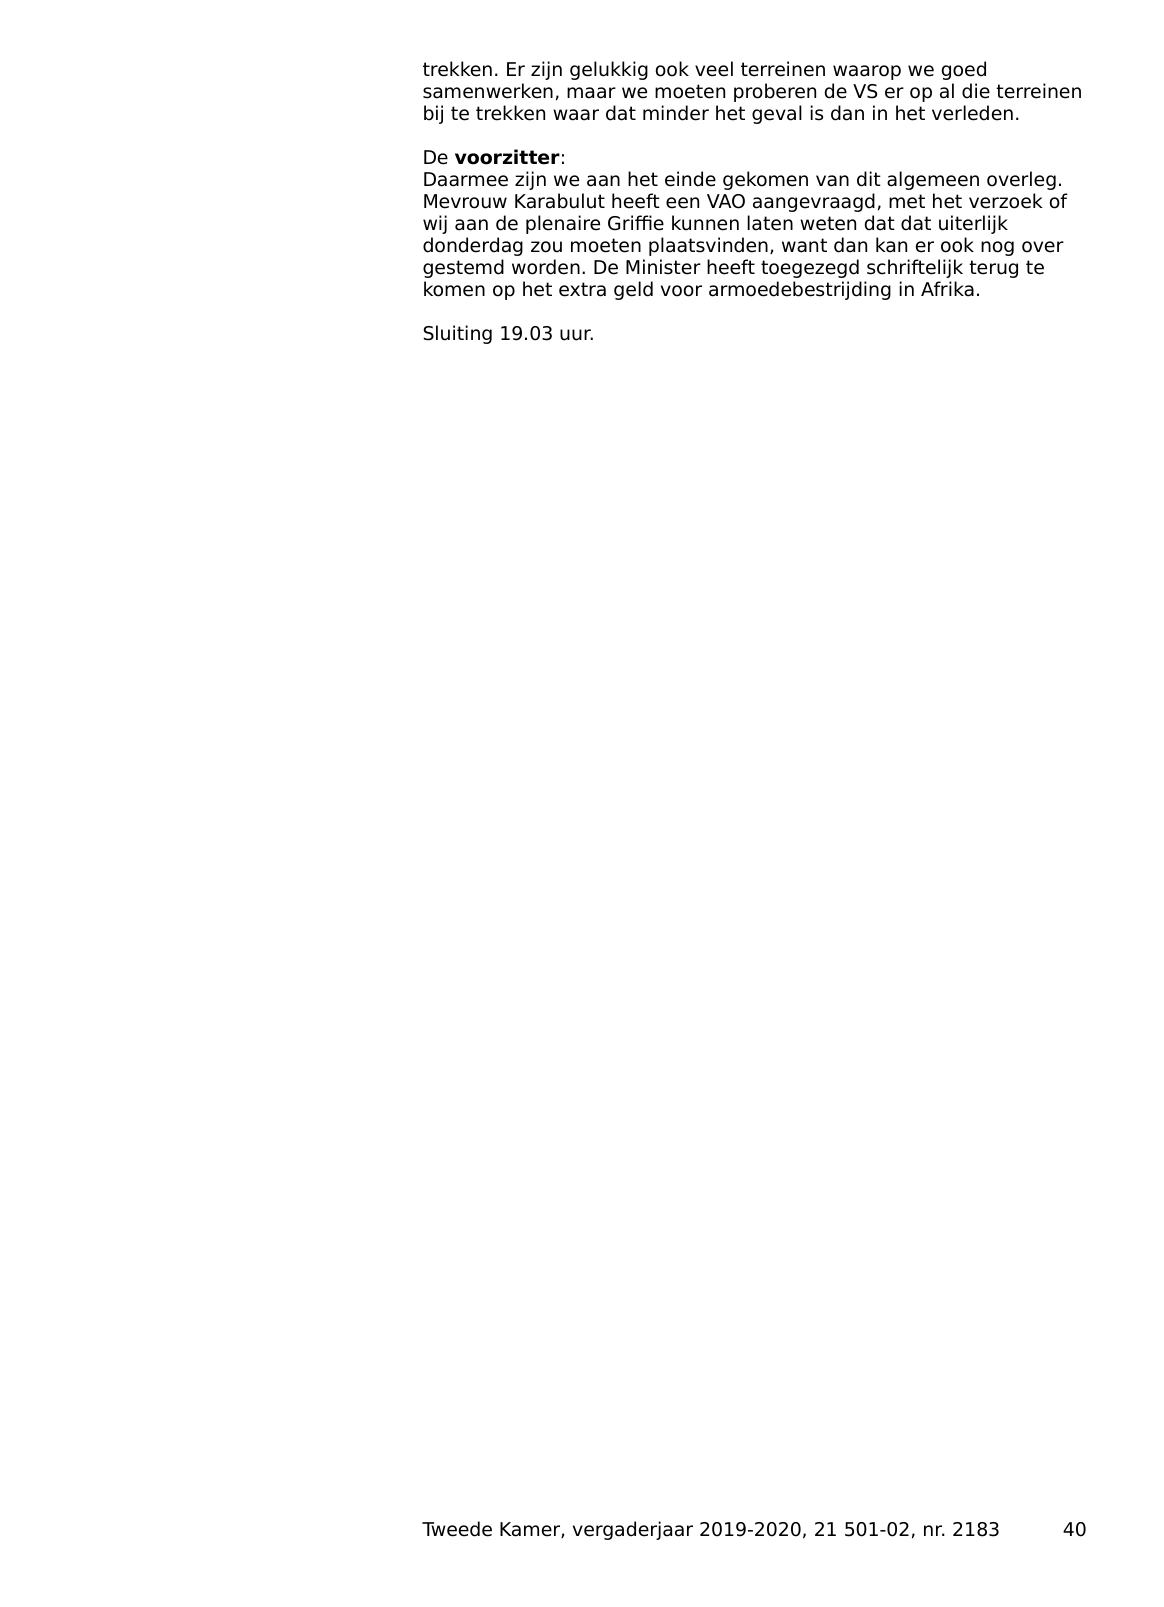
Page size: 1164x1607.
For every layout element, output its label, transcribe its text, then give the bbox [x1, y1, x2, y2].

text De voorzitter: [422, 147, 1087, 169]
text trekken. Er zijn gelukkig ook veel terreinen waarop we goed samenwerken, maar we moeten proberen de VS er op al die terreinen bij te trekken waar dat minder het geval is dan in het verleden. [422, 59, 1087, 125]
text Sluiting 19.03 uur. [422, 323, 1087, 345]
text Daarmee zijn we aan het einde gekomen van dit algemeen overleg. Mevrouw Karabulut heeft een VAO aangevraagd, met het verzoek of wij aan de plenaire Griffie kunnen laten weten dat dat uiterlijk donderdag zou moeten plaatsvinden, want dan kan er ook nog over gestemd worden. De Minister heeft toegezegd schriftelijk terug te komen op het extra geld voor armoedebestrijding in Afrika. [422, 169, 1087, 301]
